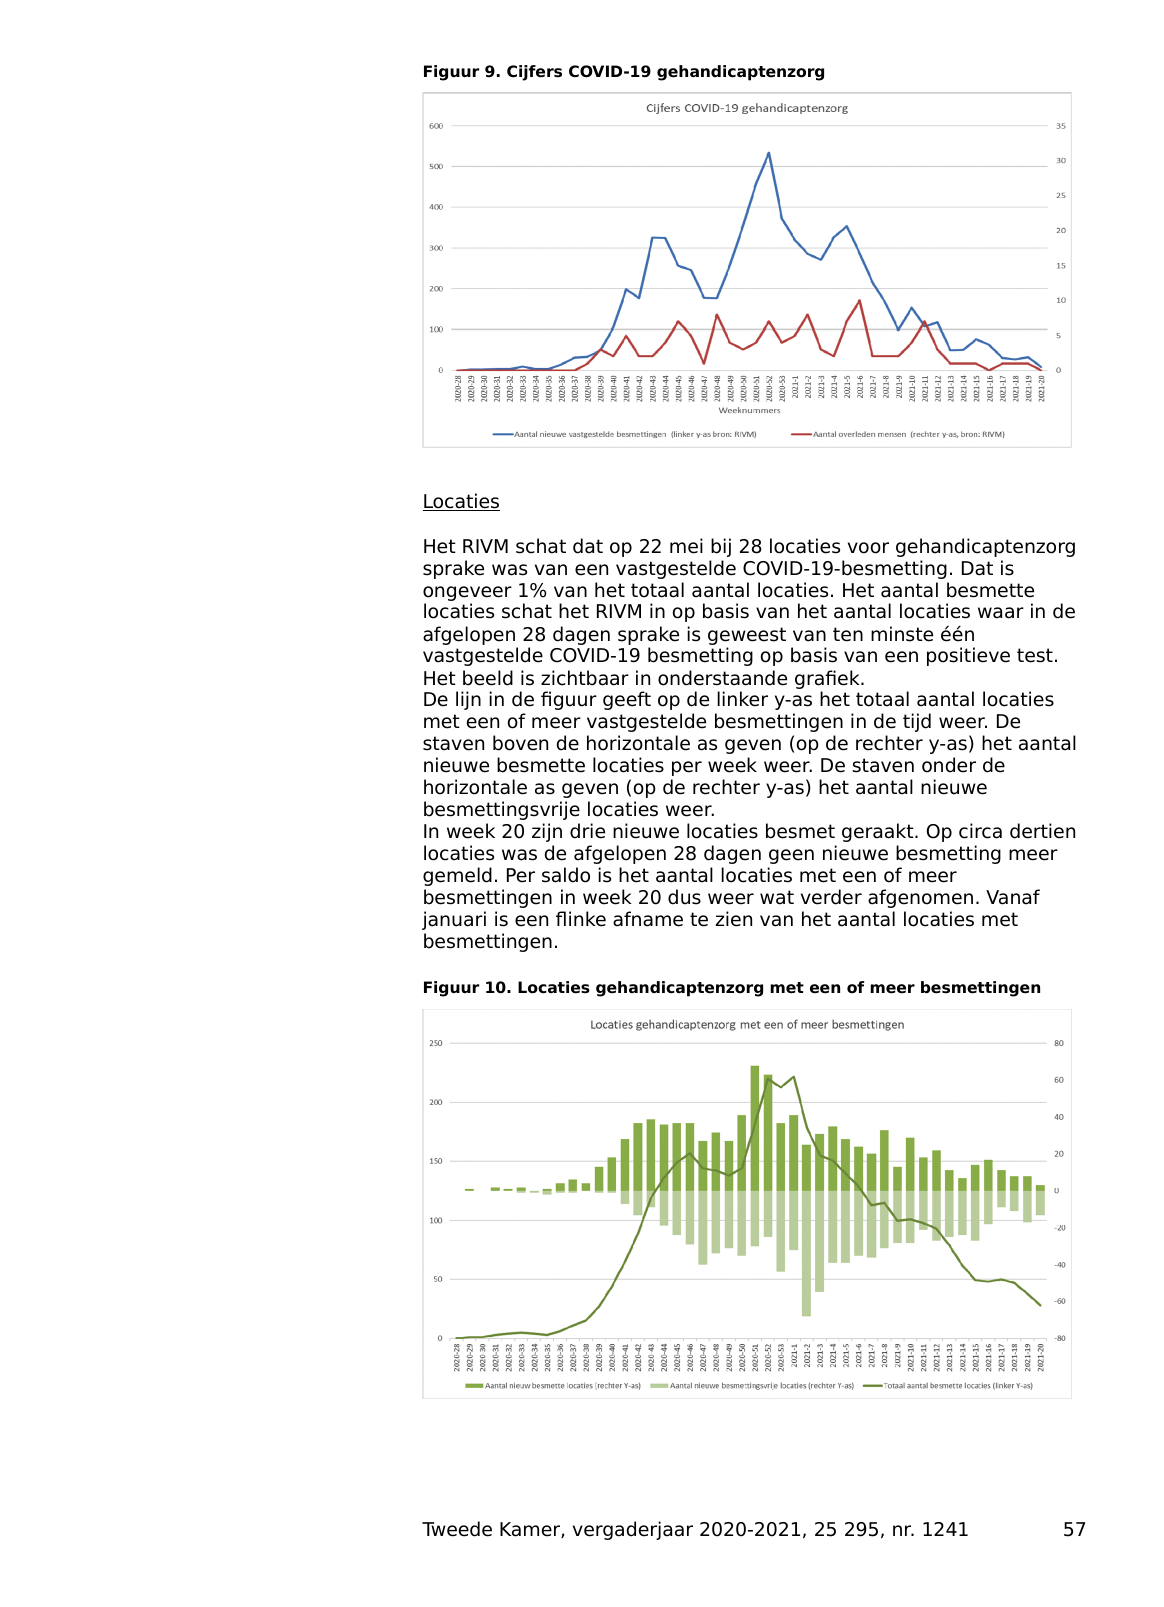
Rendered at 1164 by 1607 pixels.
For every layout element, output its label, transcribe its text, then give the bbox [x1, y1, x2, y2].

picture [422, 92, 1072, 448]
text In week 20 zijn drie nieuwe locaties besmet geraakt. Op circa dertien locaties was de afgelopen 28 dagen geen nieuwe besmetting meer gemeld. Per saldo is het aantal locaties met een of meer besmettingen in week 20 dus weer wat verder afgenomen. Vanaf januari is een flinke afname te zien van het aantal locaties met besmettingen. [422, 821, 1087, 953]
subtitle Locaties [422, 491, 1087, 513]
text Figuur 9. Cijfers COVID-19 gehandicaptenzorg [422, 63, 1072, 81]
text De lijn in de figuur geeft op de linker y-as het totaal aantal locaties met een of meer vastgestelde besmettingen in de tijd weer. De staven boven de horizontale as geven (op de rechter y-as) het aantal nieuwe besmette locaties per week weer. De staven onder de horizontale as geven (op de rechter y-as) het aantal nieuwe besmettingsvrije locaties weer. [422, 689, 1087, 821]
text Figuur 10. Locaties gehandicaptenzorg met een of meer besmettingen [422, 979, 1072, 997]
text Het RIVM schat dat op 22 mei bij 28 locaties voor gehandicaptenzorg sprake was van een vastgestelde COVID-19-besmetting. Dat is ongeveer 1% van het totaal aantal locaties. Het aantal besmette locaties schat het RIVM in op basis van het aantal locaties waar in de afgelopen 28 dagen sprake is geweest van ten minste één vastgestelde COVID-19 besmetting op basis van een positieve test. Het beeld is zichtbaar in onderstaande grafiek. [422, 536, 1087, 689]
picture [422, 1009, 1072, 1399]
